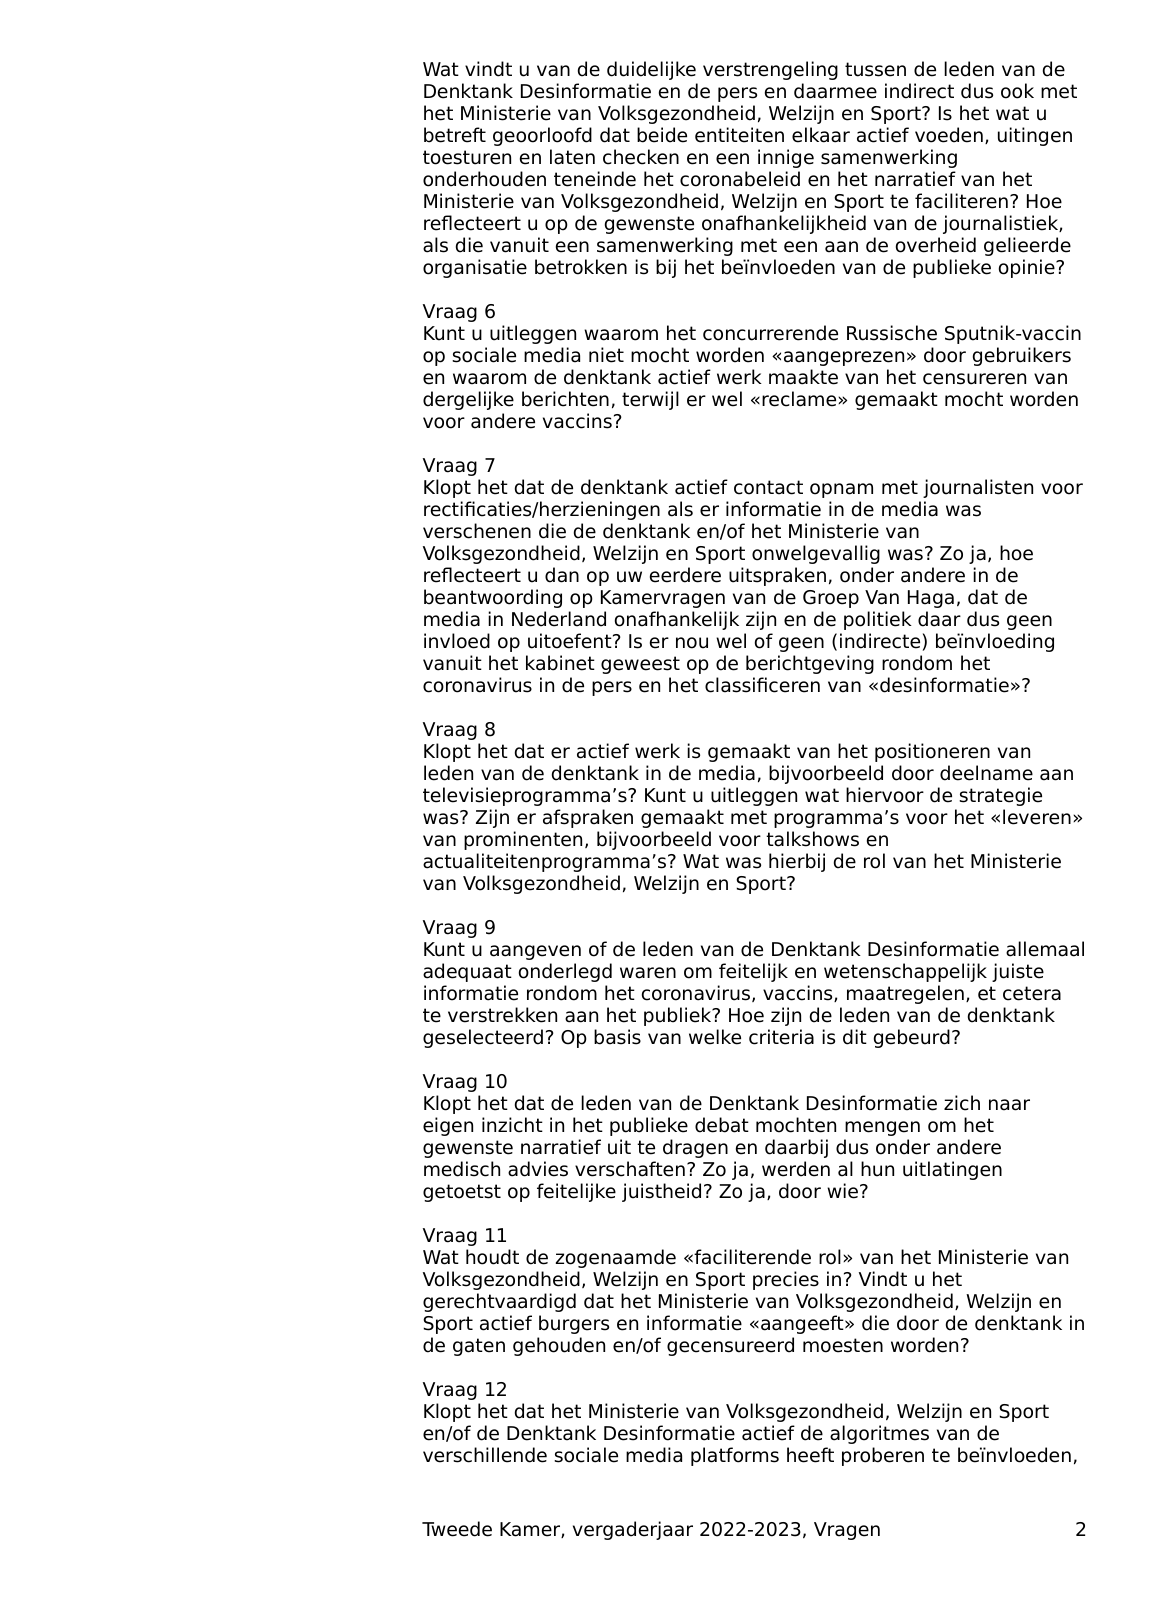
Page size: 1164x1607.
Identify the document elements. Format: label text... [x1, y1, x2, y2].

text Vraag 6 [422, 301, 1087, 323]
text Wat vindt u van de duidelijke verstrengeling tussen de leden van de Denktank Desinformatie en de pers en daarmee indirect dus ook met het Ministerie van Volksgezondheid, Welzijn en Sport? Is het wat u betreft geoorloofd dat beide entiteiten elkaar actief voeden, uitingen toesturen en laten checken en een innige samenwerking onderhouden teneinde het coronabeleid en het narratief van het Ministerie van Volksgezondheid, Welzijn en Sport te faciliteren? Hoe reflecteert u op de gewenste onafhankelijkheid van de journalistiek, als die vanuit een samenwerking met een aan de overheid gelieerde organisatie betrokken is bij het beïnvloeden van de publieke opinie? [422, 59, 1087, 279]
text Klopt het dat de leden van de Denktank Desinformatie zich naar eigen inzicht in het publieke debat mochten mengen om het gewenste narratief uit te dragen en daarbij dus onder andere medisch advies verschaften? Zo ja, werden al hun uitlatingen getoetst op feitelijke juistheid? Zo ja, door wie? [422, 1093, 1087, 1203]
text Klopt het dat er actief werk is gemaakt van het positioneren van leden van de denktank in de media, bijvoorbeeld door deelname aan televisieprogramma’s? Kunt u uitleggen wat hiervoor de strategie was? Zijn er afspraken gemaakt met programma’s voor het «leveren» van prominenten, bijvoorbeeld voor talkshows en actualiteitenprogramma’s? Wat was hierbij de rol van het Ministerie van Volksgezondheid, Welzijn en Sport? [422, 741, 1087, 895]
text Kunt u uitleggen waarom het concurrerende Russische Sputnik-vaccin op sociale media niet mocht worden «aangeprezen» door gebruikers en waarom de denktank actief werk maakte van het censureren van dergelijke berichten, terwijl er wel «reclame» gemaakt mocht worden voor andere vaccins? [422, 323, 1087, 433]
text Vraag 10 [422, 1071, 1087, 1093]
text Klopt het dat het Ministerie van Volksgezondheid, Welzijn en Sport en/of de Denktank Desinformatie actief de algoritmes van de verschillende sociale media platforms heeft proberen te beïnvloeden, [422, 1401, 1087, 1467]
text Vraag 9 [422, 917, 1087, 939]
text Wat houdt de zogenaamde «faciliterende rol» van het Ministerie van Volksgezondheid, Welzijn en Sport precies in? Vindt u het gerechtvaardigd dat het Ministerie van Volksgezondheid, Welzijn en Sport actief burgers en informatie «aangeeft» die door de denktank in de gaten gehouden en/of gecensureerd moesten worden? [422, 1247, 1087, 1357]
text Kunt u aangeven of de leden van de Denktank Desinformatie allemaal adequaat onderlegd waren om feitelijk en wetenschappelijk juiste informatie rondom het coronavirus, vaccins, maatregelen, et cetera te verstrekken aan het publiek? Hoe zijn de leden van de denktank geselecteerd? Op basis van welke criteria is dit gebeurd? [422, 939, 1087, 1049]
text Vraag 7 [422, 455, 1087, 477]
text Klopt het dat de denktank actief contact opnam met journalisten voor rectificaties/herzieningen als er informatie in de media was verschenen die de denktank en/of het Ministerie van Volksgezondheid, Welzijn en Sport onwelgevallig was? Zo ja, hoe reflecteert u dan op uw eerdere uitspraken, onder andere in de beantwoording op Kamervragen van de Groep Van Haga, dat de media in Nederland onafhankelijk zijn en de politiek daar dus geen invloed op uitoefent? Is er nou wel of geen (indirecte) beïnvloeding vanuit het kabinet geweest op de berichtgeving rondom het coronavirus in de pers en het classificeren van «desinformatie»? [422, 477, 1087, 697]
text Vraag 12 [422, 1379, 1087, 1401]
text Vraag 8 [422, 719, 1087, 741]
text Vraag 11 [422, 1225, 1087, 1247]
